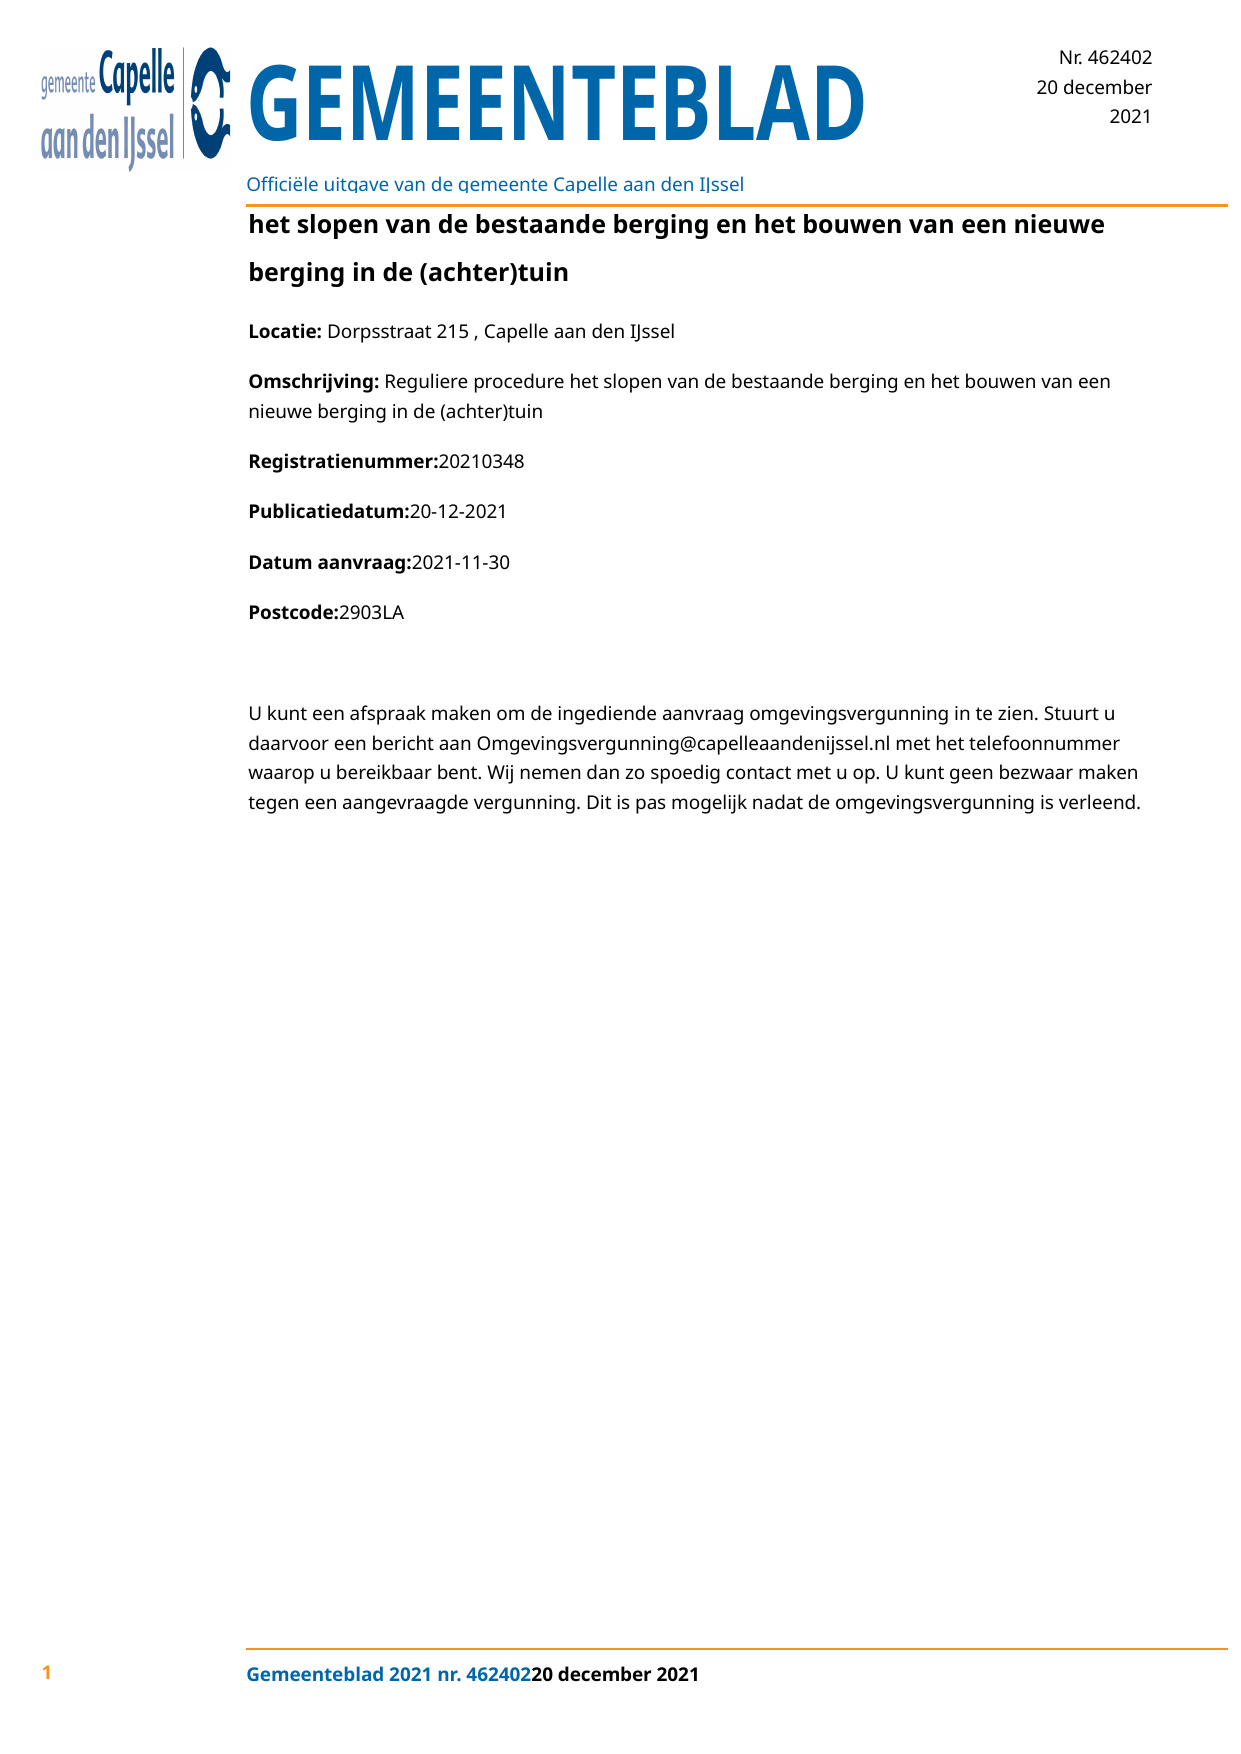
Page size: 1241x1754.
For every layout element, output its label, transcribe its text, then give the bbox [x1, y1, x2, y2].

text Omschrijving: Reguliere procedure het slopen van de bestaande berging en het bouwen van een nieuwe berging in de (achter)tuin [248, 368, 1152, 424]
text Registratienummer:20210348 [248, 448, 1152, 474]
picture [41, 47, 231, 172]
text Postcode:2903LA [248, 599, 1152, 625]
text Locatie: Dorpsstraat 215 , Capelle aan den IJssel [248, 318, 1152, 344]
text Datum aanvraag:2021-11-30 [248, 549, 1152, 575]
text het slopen van de bestaande berging en het bouwen van een nieuwe berging in de (achter)tuin [248, 207, 1152, 288]
text Publicatiedatum:20-12-2021 [248, 499, 1152, 524]
text U kunt een afspraak maken om de ingediende aanvraag omgevingsvergunning in te zien. Stuurt u daarvoor een bericht aan Omgevingsvergunning@capelleaandenijssel.nl met het telefoonnummer waarop u bereikbaar bent. Wij nemen dan zo spoedig contact met u op. U kunt geen bezwaar maken tegen een aangevraagde vergunning. Dit is pas mogelijk nadat de omgevingsvergunning is verleend. [248, 700, 1152, 815]
